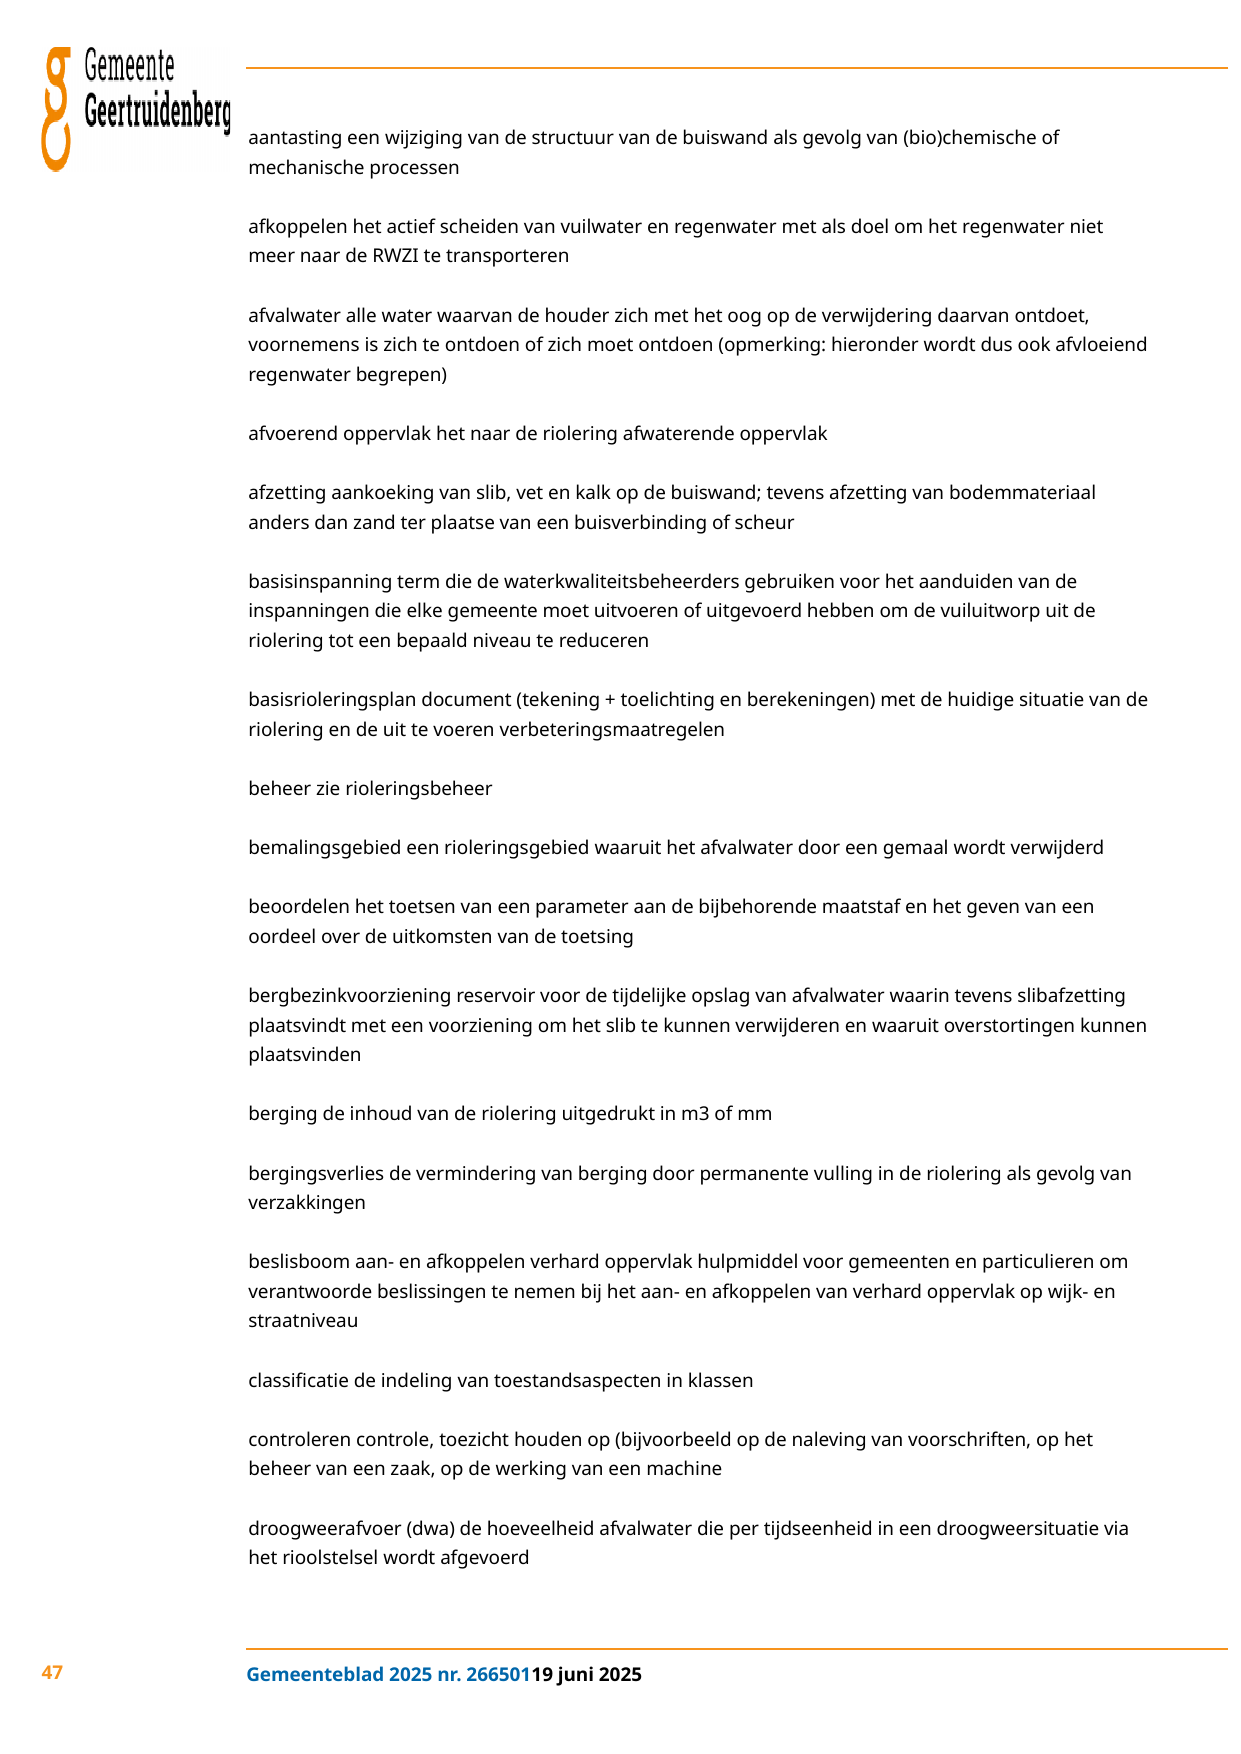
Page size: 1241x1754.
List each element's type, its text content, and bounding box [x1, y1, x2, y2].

text basisrioleringsplan document (tekening + toelichting en berekeningen) met de huidige situatie van de riolering en de uit te voeren verbeteringsmaatregelen [248, 686, 1152, 742]
text bergbezinkvoorziening reservoir voor de tijdelijke opslag van afvalwater waarin tevens slibafzetting plaatsvindt met een voorziening om het slib te kunnen verwijderen en waaruit overstortingen kunnen plaatsvinden [248, 982, 1152, 1067]
text afzetting aankoeking van slib, vet en kalk op de buiswand; tevens afzetting van bodemmateriaal anders dan zand ter plaatse van een buisverbinding of scheur [248, 479, 1152, 535]
picture [41, 47, 231, 172]
text bemalingsgebied een rioleringsgebied waaruit het afvalwater door een gemaal wordt verwijderd [248, 834, 1152, 860]
text afvalwater alle water waarvan de houder zich met het oog op de verwijdering daarvan ontdoet, voornemens is zich te ontdoen of zich moet ontdoen (opmerking: hieronder wordt dus ook afvloeiend regenwater begrepen) [248, 302, 1152, 387]
text basisinspanning term die de waterkwaliteitsbeheerders gebruiken voor het aanduiden van de inspanningen die elke gemeente moet uitvoeren of uitgevoerd hebben om de vuiluitworp uit de riolering tot een bepaald niveau te reduceren [248, 568, 1152, 653]
text droogweerafvoer (dwa) de hoeveelheid afvalwater die per tijdseenheid in een droogweersituatie via het rioolstelsel wordt afgevoerd [248, 1515, 1152, 1570]
text bergingsverlies de vermindering van berging door permanente vulling in de riolering als gevolg van verzakkingen [248, 1160, 1152, 1215]
text beheer zie rioleringsbeheer [248, 775, 1152, 801]
text beoordelen het toetsen van een parameter aan de bijbehorende maatstaf en het geven van een oordeel over de uitkomsten van de toetsing [248, 893, 1152, 949]
text controleren controle, toezicht houden op (bijvoorbeeld op de naleving van voorschriften, op het beheer van een zaak, op de werking van een machine [248, 1426, 1152, 1481]
text classificatie de indeling van toestandsaspecten in klassen [248, 1367, 1152, 1393]
text beslisboom aan- en afkoppelen verhard oppervlak hulpmiddel voor gemeenten en particulieren om verantwoorde beslissingen te nemen bij het aan- en afkoppelen van verhard oppervlak op wijk- en straatniveau [248, 1248, 1152, 1333]
text afvoerend oppervlak het naar de riolering afwaterende oppervlak [248, 420, 1152, 446]
text berging de inhoud van de riolering uitgedrukt in m3 of mm [248, 1101, 1152, 1126]
text aantasting een wijziging van de structuur van de buiswand als gevolg van (bio)chemische of mechanische processen [248, 124, 1152, 180]
text afkoppelen het actief scheiden van vuilwater en regenwater met als doel om het regenwater niet meer naar de RWZI te transporteren [248, 213, 1152, 268]
